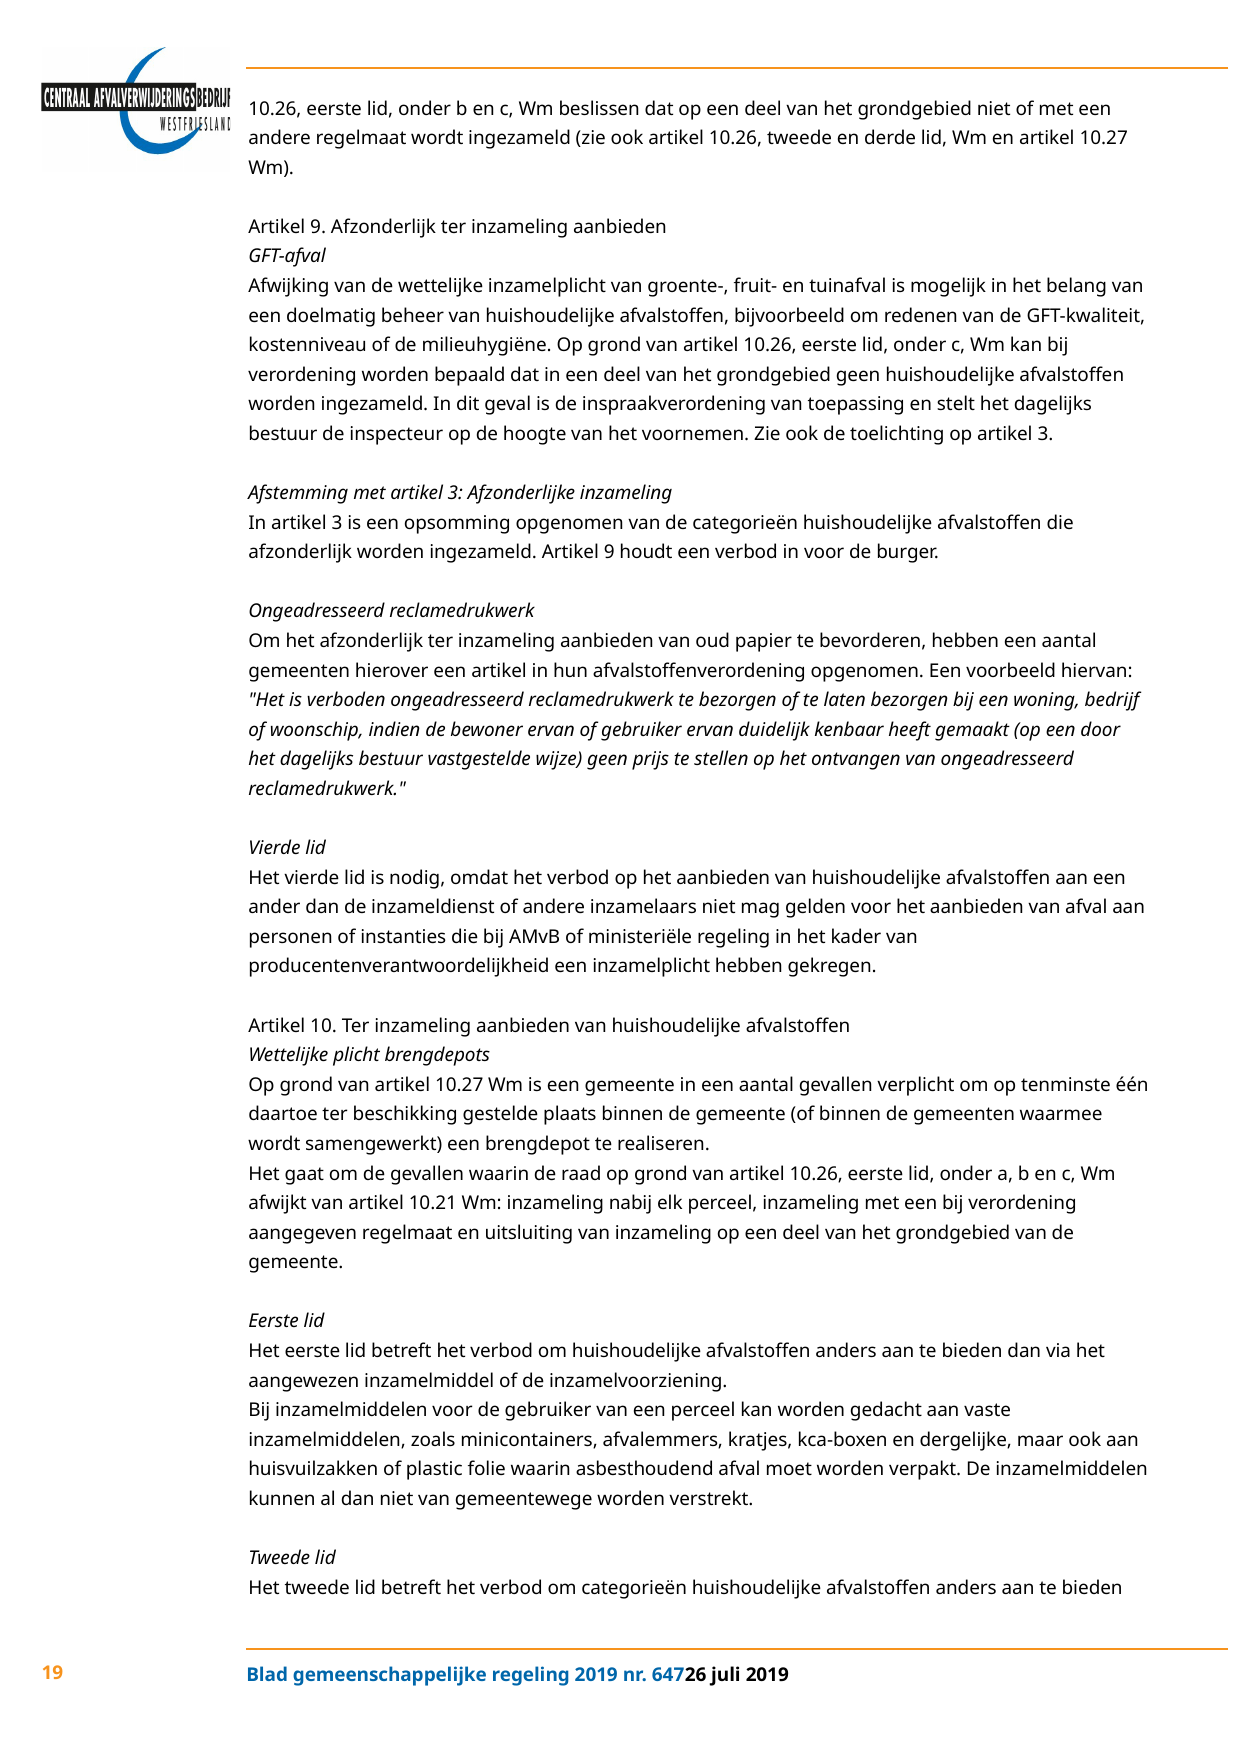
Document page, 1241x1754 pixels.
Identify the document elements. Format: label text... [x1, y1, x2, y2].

text Artikel 10. Ter inzameling aanbieden van huishoudelijke afvalstoffen [248, 1012, 1152, 1038]
text Afstemming met artikel 3: Afzonderlijke inzameling [248, 479, 1152, 505]
text Het vierde lid is nodig, omdat het verbod op het aanbieden van huishoudelijke afvalstoffen aan een ander dan de inzameldienst of andere inzamelaars niet mag gelden voor het aanbieden van afval aan personen of instanties die bij AMvB of ministeriële regeling in het kader van producentenverantwoordelijkheid een inzamelplicht hebben gekregen. [248, 864, 1152, 978]
text Bij inzamelmiddelen voor de gebruiker van een perceel kan worden gedacht aan vaste inzamelmiddelen, zoals minicontainers, afvalemmers, kratjes, kca-boxen en dergelijke, maar ook aan huisvuilzakken of plastic folie waarin asbesthoudend afval moet worden verpakt. De inzamelmiddelen kunnen al dan niet van gemeentewege worden verstrekt. [248, 1396, 1152, 1511]
text 10.26, eerste lid, onder b en c, Wm beslissen dat op een deel van het grondgebied niet of met een andere regelmaat wordt ingezameld (zie ook artikel 10.26, tweede en derde lid, Wm en artikel 10.27 Wm). [248, 95, 1152, 180]
text Tweede lid [248, 1544, 1152, 1570]
text Om het afzonderlijk ter inzameling aanbieden van oud papier te bevorderen, hebben een aantal gemeenten hierover een artikel in hun afvalstoffenverordening opgenomen. Een voorbeeld hiervan: [248, 627, 1152, 683]
text Het eerste lid betreft het verbod om huishoudelijke afvalstoffen anders aan te bieden dan via het aangewezen inzamelmiddel of de inzamelvoorziening. [248, 1337, 1152, 1393]
text Ongeadresseerd reclamedrukwerk [248, 598, 1152, 623]
text GFT-afval [248, 243, 1152, 268]
text Wettelijke plicht brengdepots [248, 1041, 1152, 1067]
text In artikel 3 is een opsomming opgenomen van de categorieën huishoudelijke afvalstoffen die afzonderlijk worden ingezameld. Artikel 9 houdt een verbod in voor de burger. [248, 509, 1152, 564]
text Vierde lid [248, 834, 1152, 860]
picture [41, 47, 231, 172]
text "Het is verboden ongeadresseerd reclamedrukwerk te bezorgen of te laten bezorgen bij een woning, bedrijf of woonschip, indien de bewoner ervan of gebruiker ervan duidelijk kenbaar heeft gemaakt (op een door het dagelijks bestuur vastgestelde wijze) geen prijs te stellen op het ontvangen van ongeadresseerd reclamedrukwerk." [248, 686, 1152, 801]
text Afwijking van de wettelijke inzamelplicht van groente-, fruit- en tuinafval is mogelijk in het belang van een doelmatig beheer van huishoudelijke afvalstoffen, bijvoorbeeld om redenen van de GFT-kwaliteit, kostenniveau of de milieuhygiëne. Op grond van artikel 10.26, eerste lid, onder c, Wm kan bij verordening worden bepaald dat in een deel van het grondgebied geen huishoudelijke afvalstoffen worden ingezameld. In dit geval is de inspraakverordening van toepassing en stelt het dagelijks bestuur de inspecteur op de hoogte van het voornemen. Zie ook de toelichting op artikel 3. [248, 272, 1152, 446]
text Eerste lid [248, 1308, 1152, 1333]
text Op grond van artikel 10.27 Wm is een gemeente in een aantal gevallen verplicht om op tenminste één daartoe ter beschikking gestelde plaats binnen de gemeente (of binnen de gemeenten waarmee wordt samengewerkt) een brengdepot te realiseren. [248, 1071, 1152, 1156]
text Artikel 9. Afzonderlijk ter inzameling aanbieden [248, 213, 1152, 239]
text Het tweede lid betreft het verbod om categorieën huishoudelijke afvalstoffen anders aan te bieden [248, 1574, 1152, 1600]
text Het gaat om de gevallen waarin de raad op grond van artikel 10.26, eerste lid, onder a, b en c, Wm afwijkt van artikel 10.21 Wm: inzameling nabij elk perceel, inzameling met een bij verordening aangegeven regelmaat en uitsluiting van inzameling op een deel van het grondgebied van de gemeente. [248, 1160, 1152, 1274]
